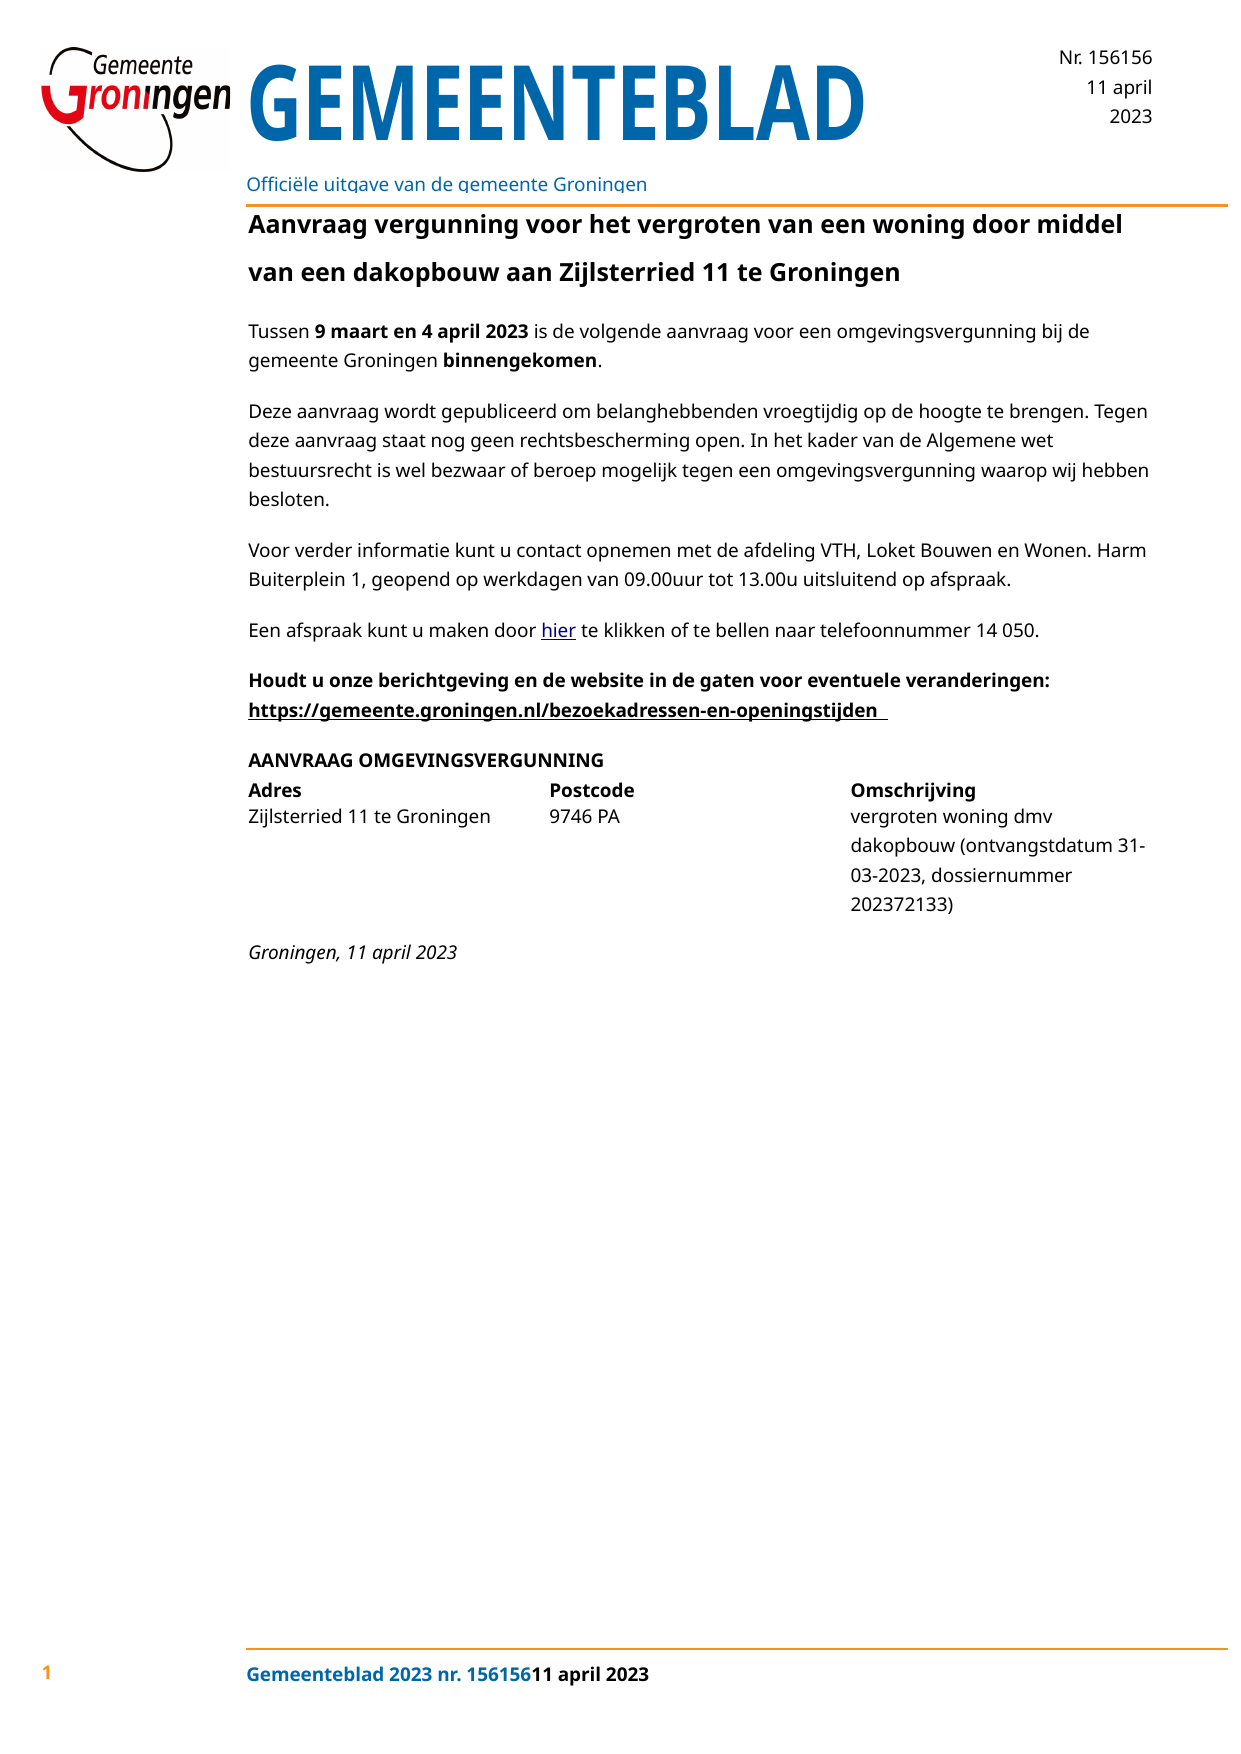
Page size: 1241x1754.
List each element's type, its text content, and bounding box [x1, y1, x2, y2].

picture [41, 47, 231, 172]
text Voor verder informatie kunt u contact opnemen met de afdeling VTH, Loket Bouwen en Wonen. Harm Buiterplein 1, geopend op werkdagen van 09.00uur tot 13.00u uitsluitend op afspraak. [248, 537, 1152, 592]
table_cell 9746 PA [549, 803, 850, 917]
text Tussen 9 maart en 4 april 2023 is de volgende aanvraag voor een omgevingsvergunning bij de gemeente Groningen binnengekomen. [248, 318, 1152, 373]
text Aanvraag vergunning voor het vergroten van een woning door middel van een dakopbouw aan Zijlsterried 11 te Groningen [248, 207, 1152, 288]
table_cell vergroten woning dmv dakopbouw (ontvangstdatum 31-03-2023, dossiernummer 202372133) [850, 803, 1152, 917]
text Deze aanvraag wordt gepubliceerd om belanghebbenden vroegtijdig op de hoogte te brengen. Tegen deze aanvraag staat nog geen rechtsbescherming open. In het kader van de Algemene wet bestuursrecht is wel bezwaar of beroep mogelijk tegen een omgevingsvergunning waarop wij hebben besloten. [248, 398, 1152, 512]
table_cell Zijlsterried 11 te Groningen [248, 803, 549, 917]
table_header Postcode [549, 777, 850, 803]
table_header Omschrijving [850, 777, 1152, 803]
text Groningen, 11 april 2023 [248, 939, 1152, 964]
table_header Adres [248, 777, 549, 803]
text AANVRAAG OMGEVINGSVERGUNNING [248, 747, 1152, 773]
text Een afspraak kunt u maken door hier te klikken of te bellen naar telefoonnummer 14 050. [248, 617, 1152, 643]
text Houdt u onze berichtgeving en de website in de gaten voor eventuele veranderingen: https://gemeente.groningen.nl/bezoekadressen-en-openingstijden [248, 667, 1152, 723]
